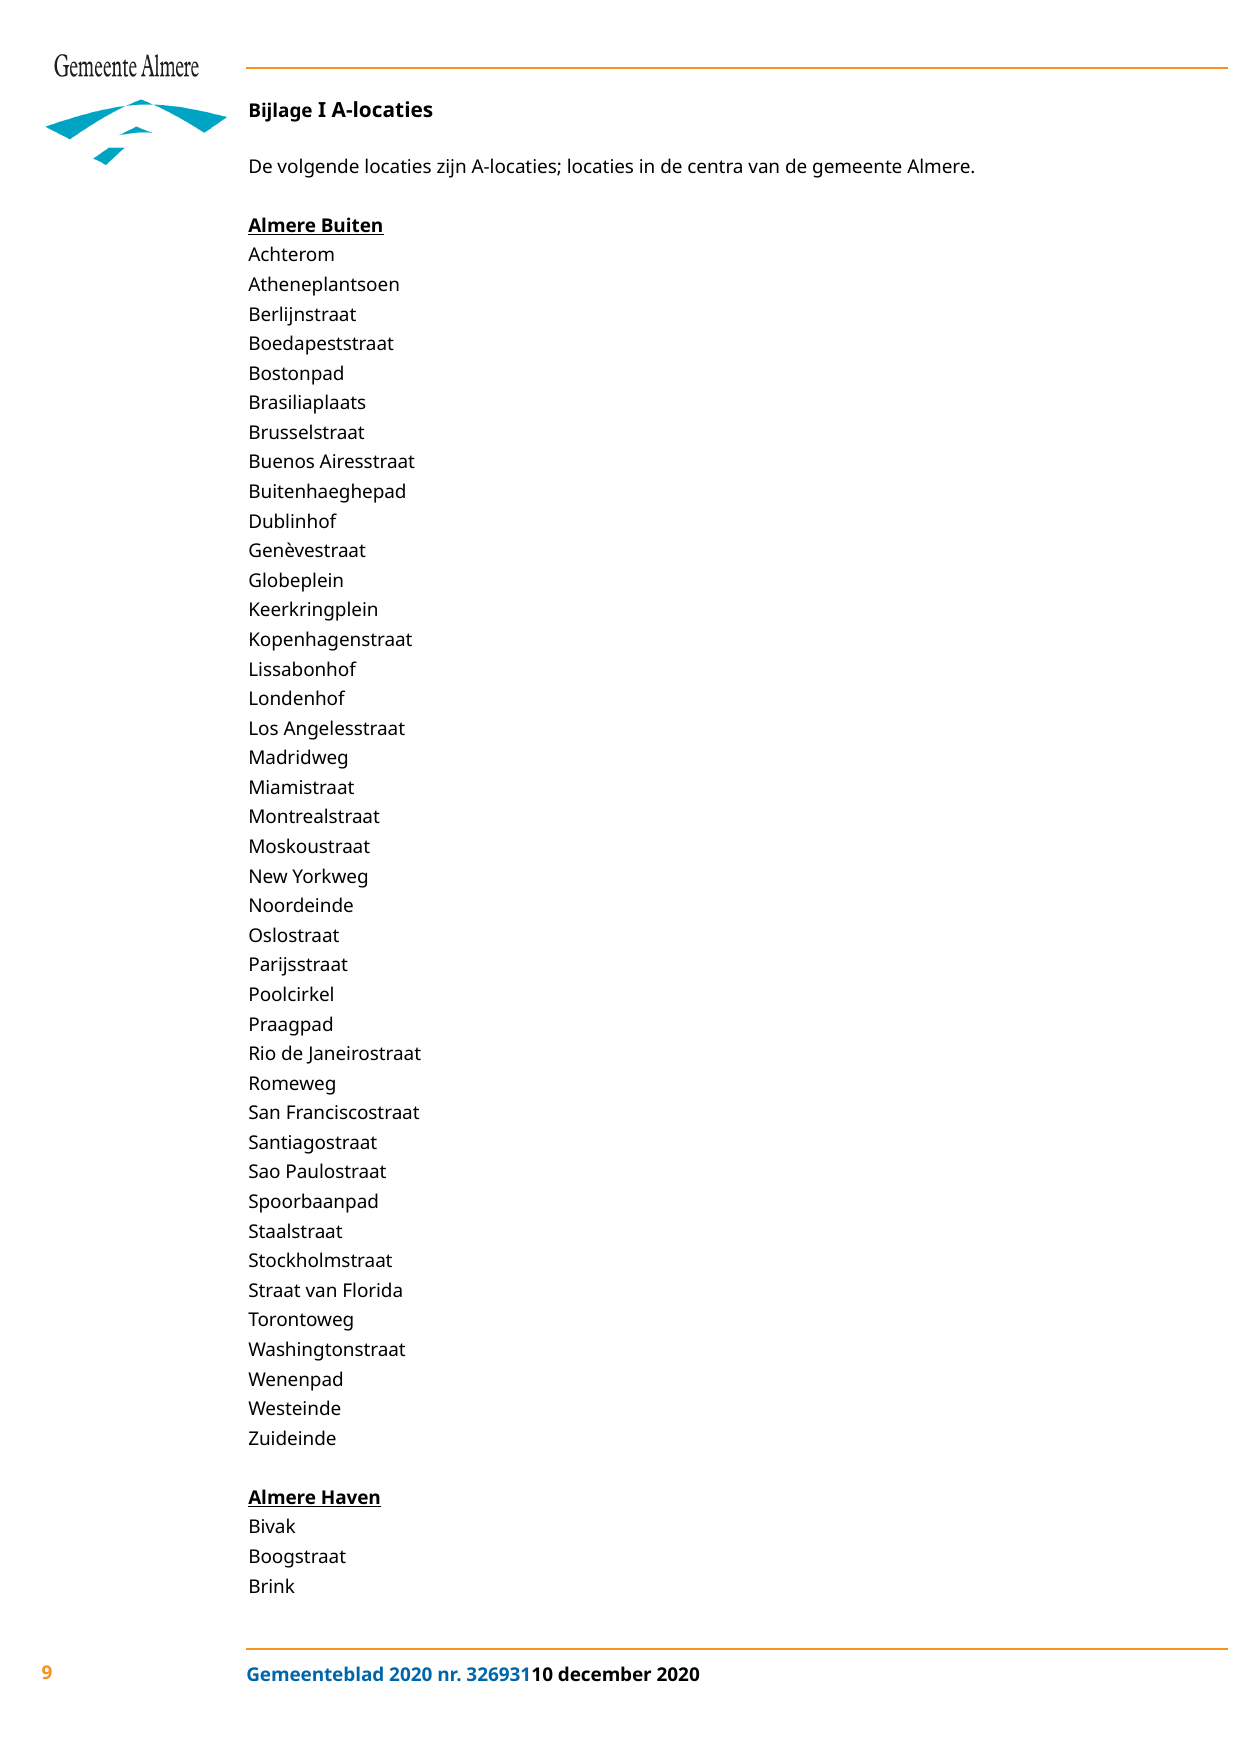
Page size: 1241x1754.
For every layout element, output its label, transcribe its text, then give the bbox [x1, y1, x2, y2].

text Westeinde [248, 1395, 1152, 1421]
text Wenenpad [248, 1366, 1152, 1392]
text Spoorbaanpad [248, 1188, 1152, 1214]
text Boedapeststraat [248, 330, 1152, 356]
text Bivak [248, 1514, 1152, 1539]
text Madridweg [248, 744, 1152, 770]
text Buenos Airesstraat [248, 449, 1152, 474]
text Londenhof [248, 685, 1152, 711]
text New Yorkweg [248, 863, 1152, 889]
text Boogstraat [248, 1543, 1152, 1569]
text Noordeinde [248, 892, 1152, 918]
text Globeplein [248, 567, 1152, 593]
picture [41, 47, 231, 172]
text Brink [248, 1573, 1152, 1599]
text Bostonpad [248, 360, 1152, 386]
text San Franciscostraat [248, 1099, 1152, 1125]
text Straat van Florida [248, 1277, 1152, 1303]
text Staalstraat [248, 1218, 1152, 1244]
text Kopenhagenstraat [248, 626, 1152, 652]
text Poolcirkel [248, 981, 1152, 1007]
text Stockholmstraat [248, 1247, 1152, 1273]
text Dublinhof [248, 508, 1152, 534]
text Rio de Janeirostraat [248, 1040, 1152, 1066]
text Keerkringplein [248, 597, 1152, 622]
text Buitenhaeghepad [248, 478, 1152, 504]
text Moskoustraat [248, 833, 1152, 859]
text Montrealstraat [248, 804, 1152, 829]
text Oslostraat [248, 922, 1152, 948]
text Romeweg [248, 1070, 1152, 1096]
text Parijsstraat [248, 952, 1152, 977]
text Berlijnstraat [248, 301, 1152, 327]
text Achterom [248, 242, 1152, 267]
text Santiagostraat [248, 1129, 1152, 1155]
text Almere Buiten [248, 212, 1152, 238]
text Genèvestraat [248, 537, 1152, 563]
text Brusselstraat [248, 419, 1152, 445]
text Lissabonhof [248, 656, 1152, 682]
text Miamistraat [248, 774, 1152, 800]
text Los Angelesstraat [248, 715, 1152, 741]
text Torontoweg [248, 1307, 1152, 1332]
text Almere Haven [248, 1484, 1152, 1510]
text Zuideinde [248, 1425, 1152, 1451]
text Bijlage I A-locaties [248, 95, 1152, 123]
text Brasiliaplaats [248, 389, 1152, 415]
text Washingtonstraat [248, 1336, 1152, 1362]
text De volgende locaties zijn A-locaties; locaties in de centra van de gemeente Almere. [248, 153, 1152, 179]
text Praagpad [248, 1011, 1152, 1037]
text Atheneplantsoen [248, 271, 1152, 297]
text Sao Paulostraat [248, 1159, 1152, 1184]
